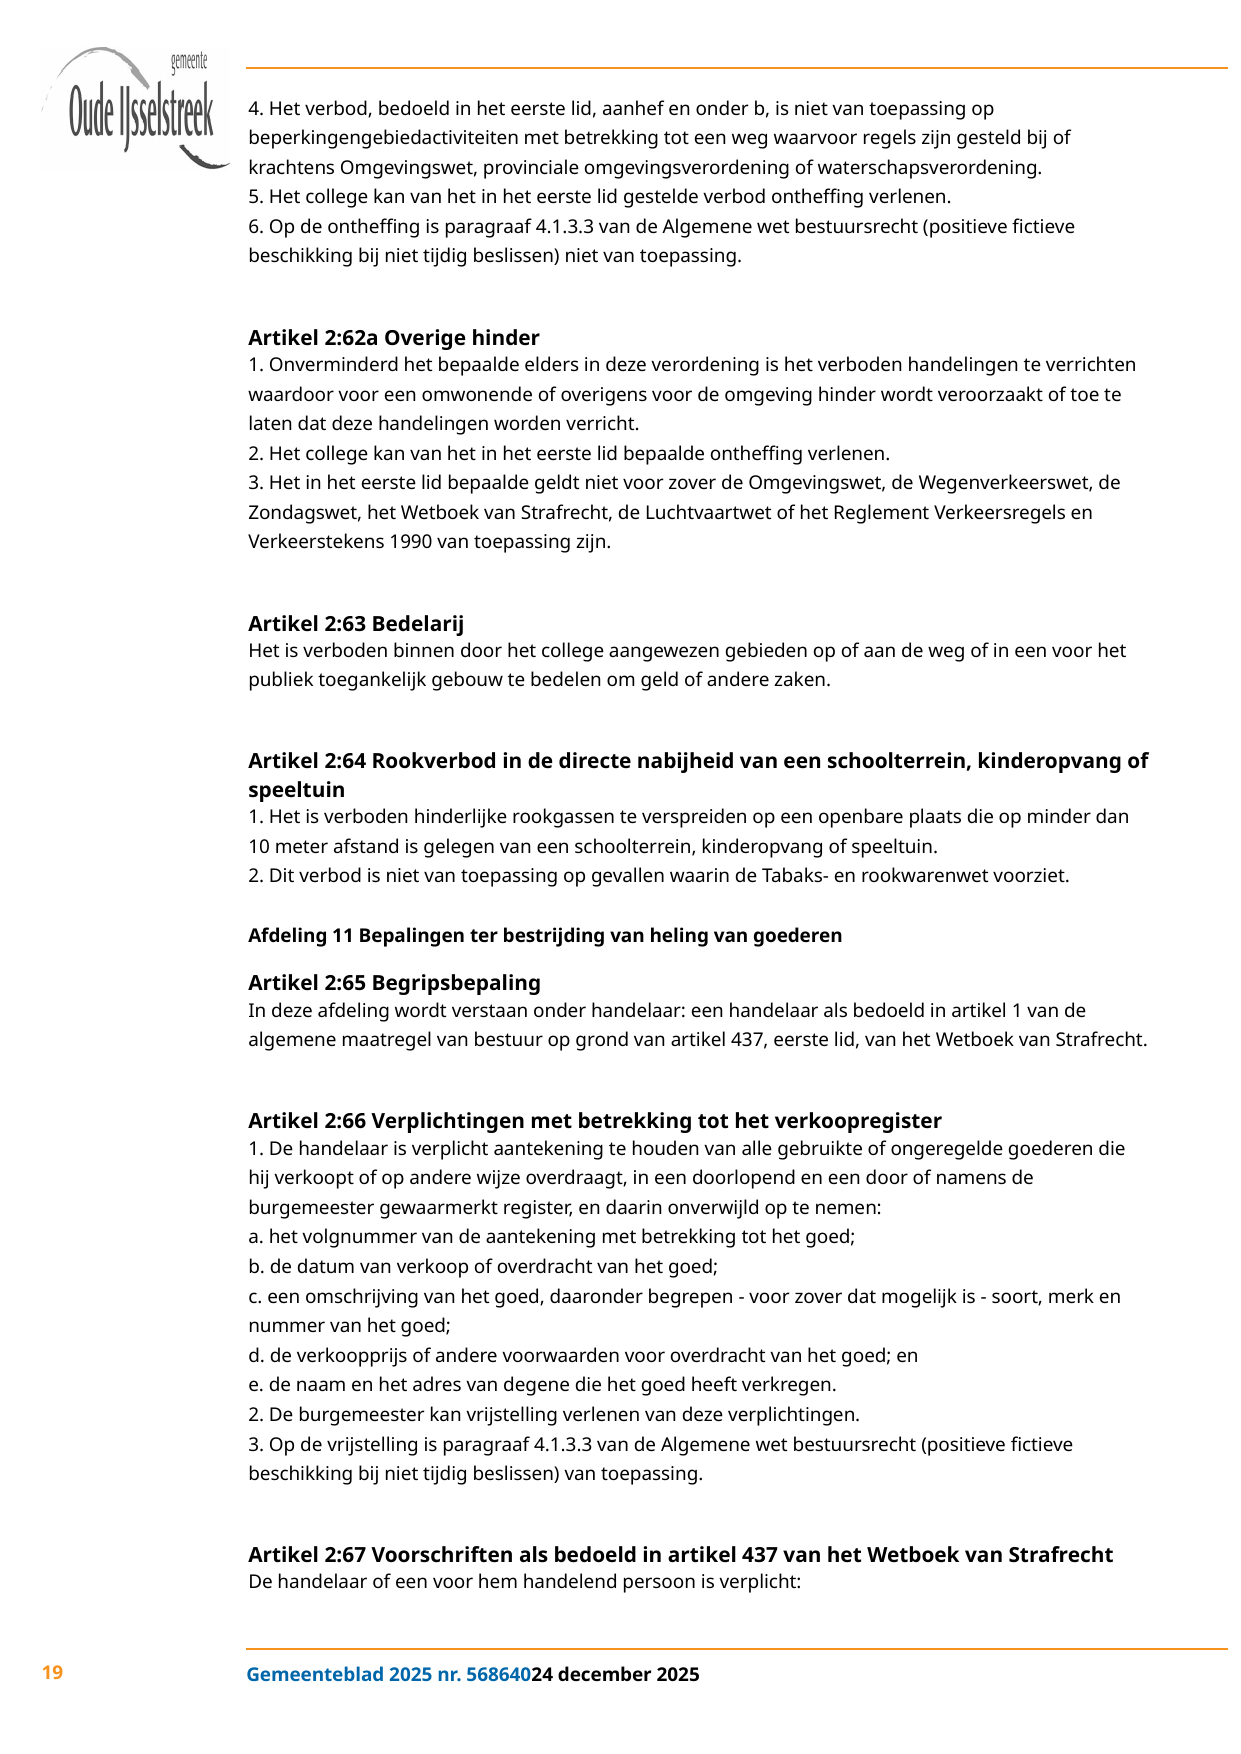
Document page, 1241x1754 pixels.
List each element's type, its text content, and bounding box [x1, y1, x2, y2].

text 5. Het college kan van het in het eerste lid gestelde verbod ontheffing verlenen. [248, 183, 1152, 209]
text Artikel 2:66 Verplichtingen met betrekking tot het verkoopregister [248, 1106, 1152, 1135]
text 3. Op de vrijstelling is paragraaf 4.1.3.3 van de Algemene wet bestuursrecht (positieve fictieve beschikking bij niet tijdig beslissen) van toepassing. [248, 1431, 1152, 1486]
text 1. Onverminderd het bepaalde elders in deze verordening is het verboden handelingen te verrichten waardoor voor een omwonende of overigens voor de omgeving hinder wordt veroorzaakt of toe te laten dat deze handelingen worden verricht. [248, 351, 1152, 436]
text d. de verkoopprijs of andere voorwaarden voor overdracht van het goed; en [248, 1342, 1152, 1368]
text 1. De handelaar is verplicht aantekening te houden van alle gebruikte of ongeregelde goederen die hij verkoopt of op andere wijze overdraagt, in een doorlopend en een door of namens de burgemeester gewaarmerkt register, en daarin onverwijld op te nemen: [248, 1135, 1152, 1220]
text 2. Het college kan van het in het eerste lid bepaalde ontheffing verlenen. [248, 440, 1152, 466]
text c. een omschrijving van het goed, daaronder begrepen - voor zover dat mogelijk is - soort, merk en nummer van het goed; [248, 1283, 1152, 1338]
text Artikel 2:62a Overige hinder [248, 323, 1152, 351]
text Afdeling 11 Bepalingen ter bestrijding van heling van goederen [248, 922, 1152, 948]
text Artikel 2:67 Voorschriften als bedoeld in artikel 437 van het Wetboek van Strafrecht [248, 1540, 1152, 1569]
text Artikel 2:65 Begripsbepaling [248, 968, 1152, 997]
picture [41, 47, 231, 172]
text 3. Het in het eerste lid bepaalde geldt niet voor zover de Omgevingswet, de Wegenverkeerswet, de Zondagswet, het Wetboek van Strafrecht, de Luchtvaartwet of het Reglement Verkeersregels en Verkeerstekens 1990 van toepassing zijn. [248, 469, 1152, 554]
text 2. De burgemeester kan vrijstelling verlenen van deze verplichtingen. [248, 1401, 1152, 1427]
text Het is verboden binnen door het college aangewezen gebieden op of aan de weg of in een voor het publiek toegankelijk gebouw te bedelen om geld of andere zaken. [248, 637, 1152, 692]
text a. het volgnummer van de aantekening met betrekking tot het goed; [248, 1224, 1152, 1249]
text 6. Op de ontheffing is paragraaf 4.1.3.3 van de Algemene wet bestuursrecht (positieve fictieve beschikking bij niet tijdig beslissen) niet van toepassing. [248, 213, 1152, 268]
text b. de datum van verkoop of overdracht van het goed; [248, 1253, 1152, 1279]
text 4. Het verbod, bedoeld in het eerste lid, aanhef en onder b, is niet van toepassing op beperkingengebiedactiviteiten met betrekking tot een weg waarvoor regels zijn gesteld bij of krachtens Omgevingswet, provinciale omgevingsverordening of waterschapsverordening. [248, 95, 1152, 180]
text De handelaar of een voor hem handelend persoon is verplicht: [248, 1569, 1152, 1594]
text 1. Het is verboden hinderlijke rookgassen te verspreiden op een openbare plaats die op minder dan 10 meter afstand is gelegen van een schoolterrein, kinderopvang of speeltuin. [248, 803, 1152, 859]
text e. de naam en het adres van degene die het goed heeft verkregen. [248, 1372, 1152, 1397]
text 2. Dit verbod is niet van toepassing op gevallen waarin de Tabaks- en rookwarenwet voorziet. [248, 863, 1152, 888]
text Artikel 2:63 Bedelarij [248, 609, 1152, 637]
text Artikel 2:64 Rookverbod in de directe nabijheid van een schoolterrein, kinderopvang of speeltuin [248, 747, 1152, 803]
text In deze afdeling wordt verstaan onder handelaar: een handelaar als bedoeld in artikel 1 van de algemene maatregel van bestuur op grond van artikel 437, eerste lid, van het Wetboek van Strafrecht. [248, 997, 1152, 1052]
